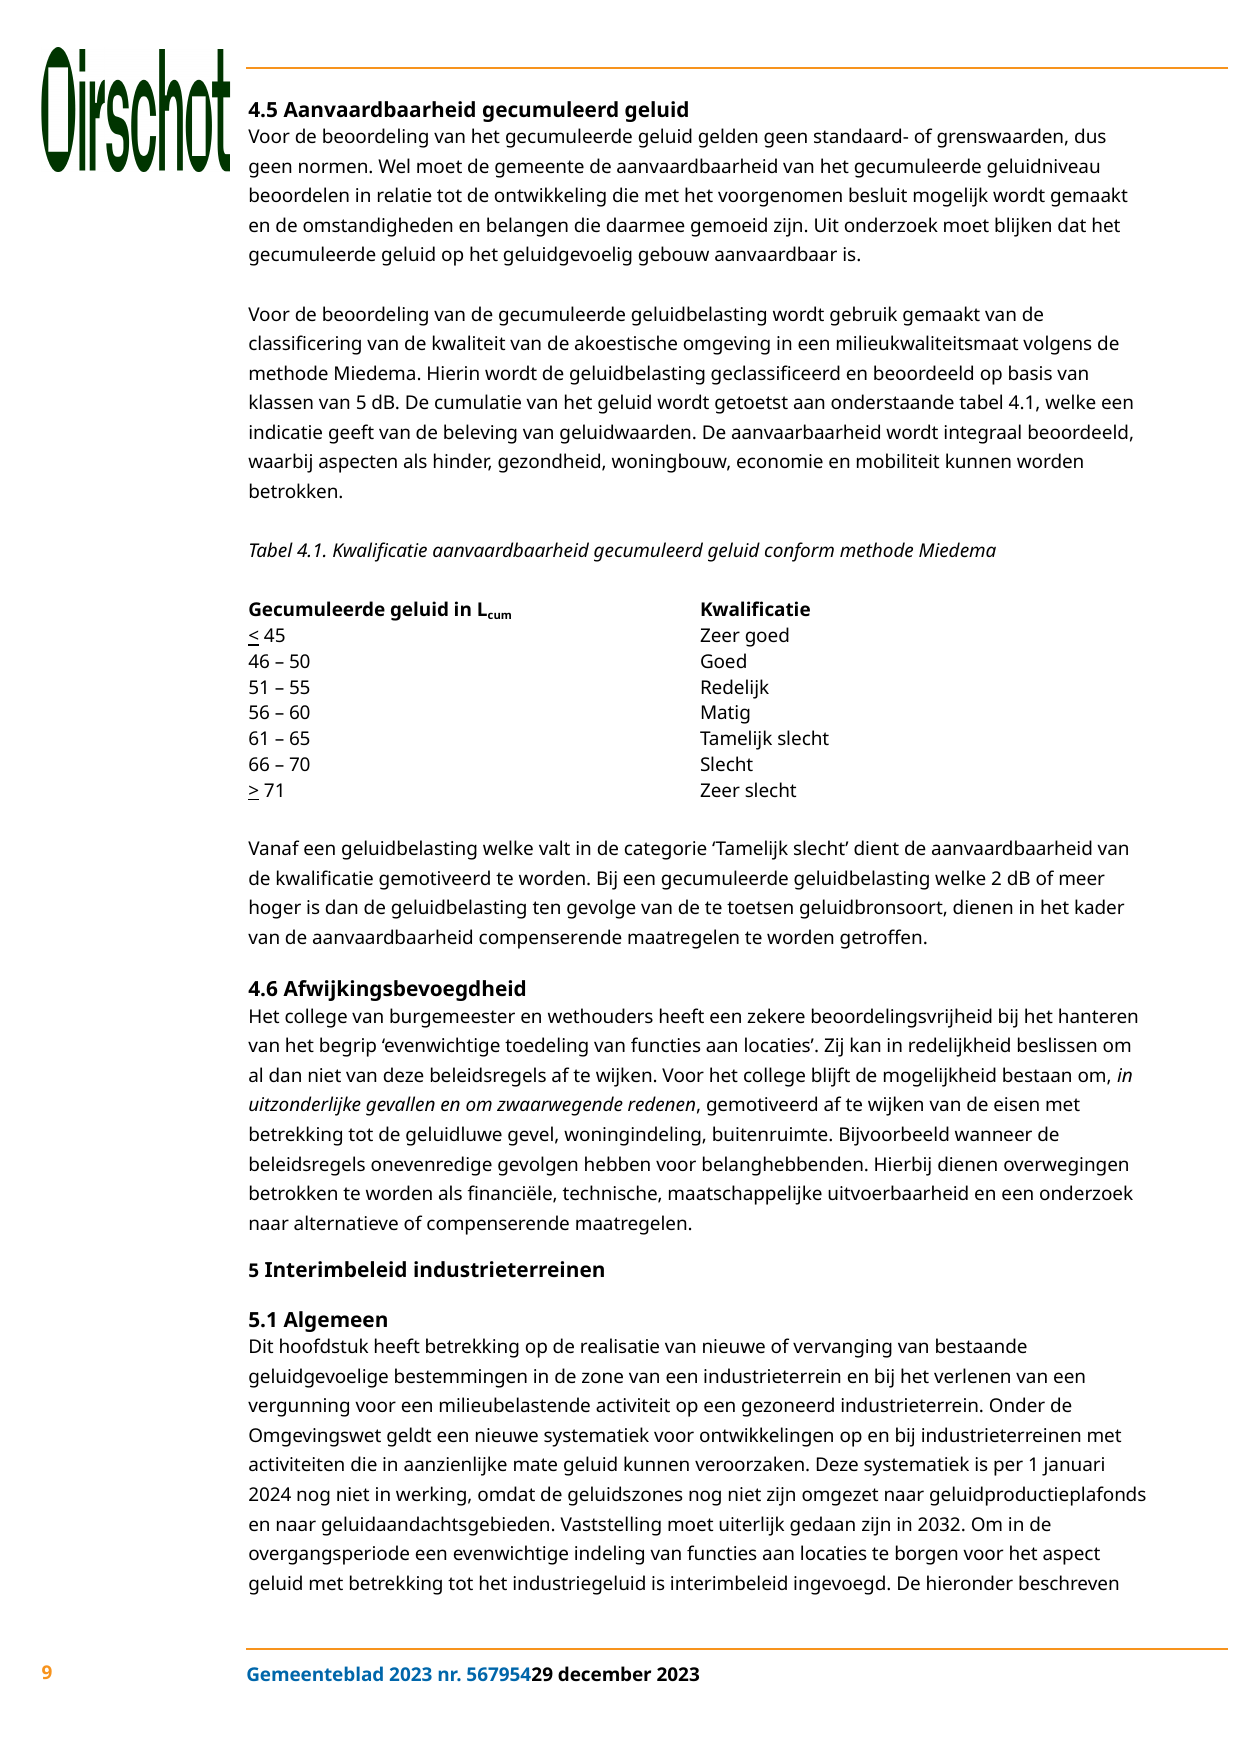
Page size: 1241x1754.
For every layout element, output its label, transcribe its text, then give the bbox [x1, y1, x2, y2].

table_cell 56 – 60 [248, 700, 700, 725]
table_cell 51 – 55 [248, 674, 700, 699]
table_cell Zeer slecht [700, 777, 1152, 802]
table_header Kwalificatie [700, 597, 1152, 622]
table_cell 46 – 50 [248, 648, 700, 674]
text Dit hoofdstuk heeft betrekking op de realisatie van nieuwe of vervanging van bestaande geluidgevoelige bestemmingen in de zone van een industrieterrein en bij het verlenen van een vergunning voor een milieubelastende activiteit op een gezoneerd industrieterrein. Onder de Omgevingswet geldt een nieuwe systematiek voor ontwikkelingen op en bij industrieterreinen met activiteiten die in aanzienlijke mate geluid kunnen veroorzaken. Deze systematiek is per 1 januari 2024 nog niet in werking, omdat de geluidszones nog niet zijn omgezet naar geluidproductieplafonds en naar geluidaandachtsgebieden. Vaststelling moet uiterlijk gedaan zijn in 2032. Om in de [248, 1333, 1152, 1537]
text 4.6 Afwijkingsbevoegdheid [248, 974, 1152, 1003]
table_cell Redelijk [700, 674, 1152, 699]
table_cell < 45 [248, 623, 700, 648]
text 5 Interimbeleid industrieterreinen [248, 1256, 1152, 1284]
text Voor de beoordeling van de gecumuleerde geluidbelasting wordt gebruik gemaakt van de classificering van de kwaliteit van de akoestische omgeving in een milieukwaliteitsmaat volgens de methode Miedema. Hierin wordt de geluidbelasting geclassificeerd en beoordeeld op basis van klassen van 5 dB. De cumulatie van het geluid wordt getoetst aan onderstaande tabel 4.1, welke een indicatie geeft van de beleving van geluidwaarden. De aanvaarbaarheid wordt integraal beoordeeld, waarbij aspecten als hinder, gezondheid, woningbouw, economie en mobiliteit kunnen worden betrokken. [248, 301, 1152, 504]
table_cell Slecht [700, 751, 1152, 777]
table_header Gecumuleerde geluid in Lcum [248, 597, 700, 622]
text Tabel 4.1. Kwalificatie aanvaardbaarheid gecumuleerd geluid conform methode Miedema [248, 537, 1152, 563]
table_cell 66 – 70 [248, 751, 700, 777]
text 4.5 Aanvaardbaarheid gecumuleerd geluid [248, 95, 1152, 123]
picture [41, 47, 231, 172]
table_cell 61 – 65 [248, 725, 700, 751]
text Voor de beoordeling van het gecumuleerde geluid gelden geen standaard- of grenswaarden, dus geen normen. Wel moet de gemeente de aanvaardbaarheid van het gecumuleerde geluidniveau beoordelen in relatie tot de ontwikkeling die met het voorgenomen besluit mogelijk wordt gemaakt en de omstandigheden en belangen die daarmee gemoeid zijn. Uit onderzoek moet blijken dat het gecumuleerde geluid op het geluidgevoelig gebouw aanvaardbaar is. [248, 123, 1152, 267]
text overgangsperiode een evenwichtige indeling van functies aan locaties te borgen voor het aspect geluid met betrekking tot het industriegeluid is interimbeleid ingevoegd. De hieronder beschreven [248, 1540, 1152, 1596]
table_cell > 71 [248, 777, 700, 802]
table_cell Matig [700, 700, 1152, 725]
table_cell Tamelijk slecht [700, 725, 1152, 751]
text Vanaf een geluidbelasting welke valt in de categorie ‘Tamelijk slecht’ dient de aanvaardbaarheid van de kwalificatie gemotiveerd te worden. Bij een gecumuleerde geluidbelasting welke 2 dB of meer hoger is dan de geluidbelasting ten gevolge van de te toetsen geluidbronsoort, dienen in het kader van de aanvaardbaarheid compenserende maatregelen te worden getroffen. [248, 835, 1152, 950]
table_cell Zeer goed [700, 623, 1152, 648]
text 5.1 Algemeen [248, 1305, 1152, 1333]
table_cell Goed [700, 648, 1152, 674]
text Het college van burgemeester en wethouders heeft een zekere beoordelingsvrijheid bij het hanteren van het begrip ‘evenwichtige toedeling van functies aan locaties’. Zij kan in redelijkheid beslissen om al dan niet van deze beleidsregels af te wijken. Voor het college blijft de mogelijkheid bestaan om, in uitzonderlijke gevallen en om zwaarwegende redenen, gemotiveerd af te wijken van de eisen met betrekking tot de geluidluwe gevel, woningindeling, buitenruimte. Bijvoorbeeld wanneer de beleidsregels onevenredige gevolgen hebben voor belanghebbenden. Hierbij dienen overwegingen betrokken te worden als financiële, technische, maatschappelijke uitvoerbaarheid en een onderzoek naar alternatieve of compenserende maatregelen. [248, 1003, 1152, 1236]
